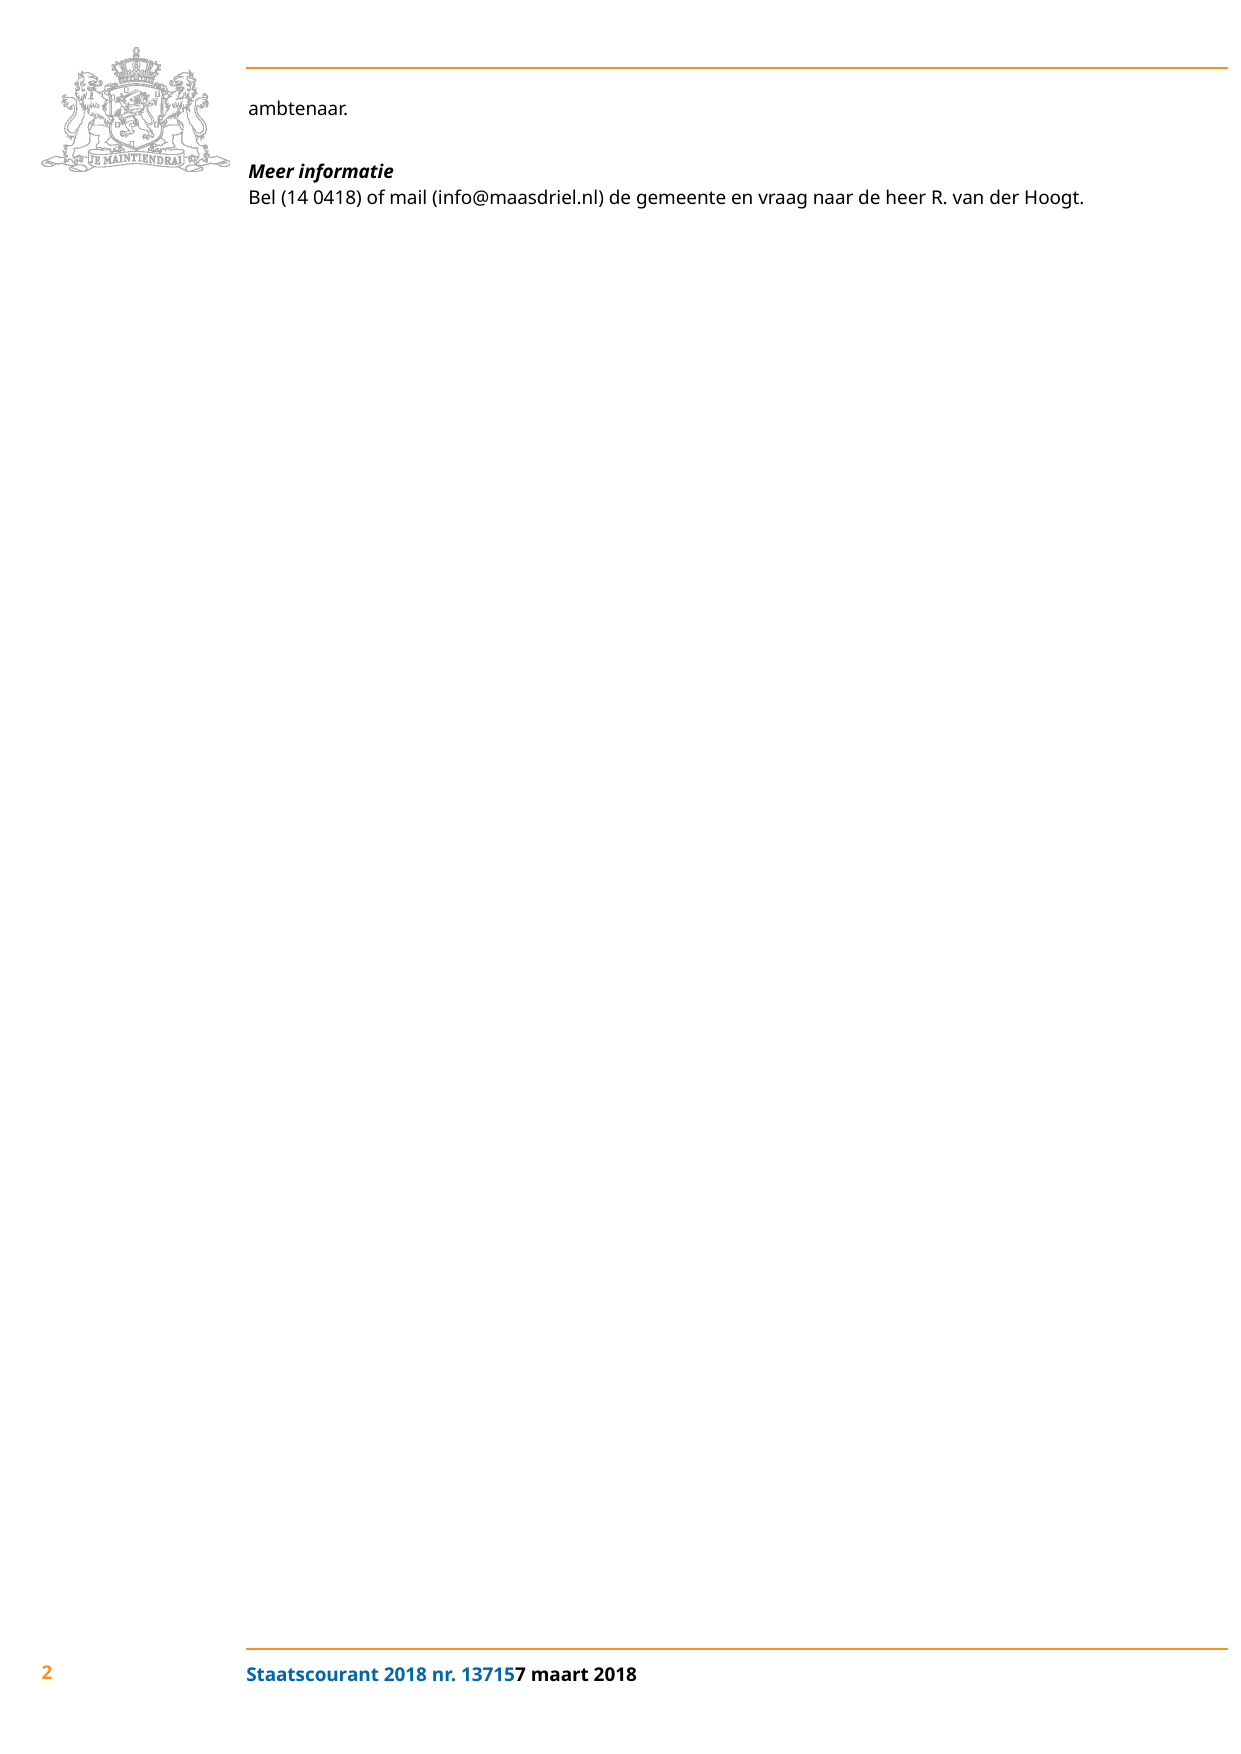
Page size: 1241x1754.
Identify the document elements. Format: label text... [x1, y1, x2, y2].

text Meer informatie [248, 159, 1152, 184]
picture [41, 47, 231, 172]
text Bel (14 0418) of mail (info@maasdriel.nl) de gemeente en vraag naar de heer R. van der Hoogt. [248, 184, 1152, 210]
text ambtenaar. [248, 95, 1152, 121]
